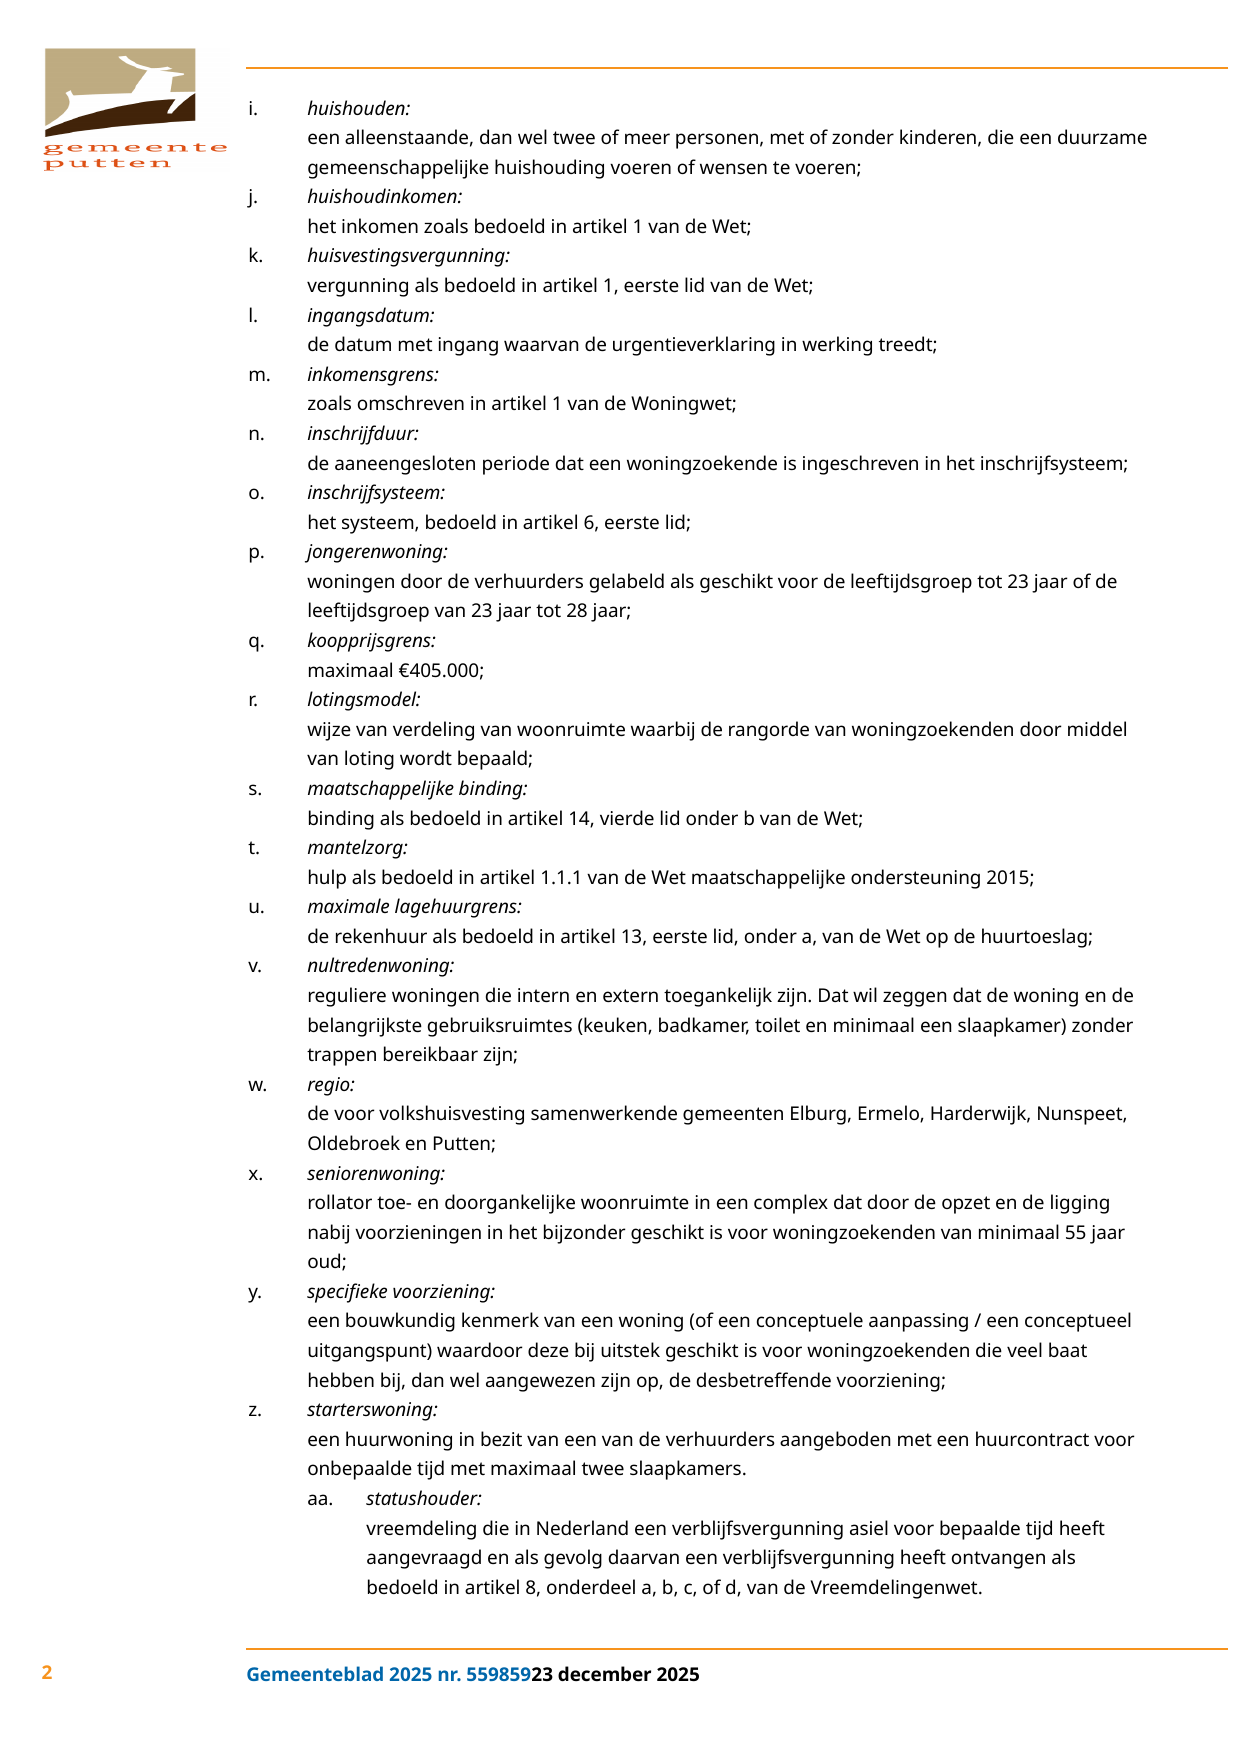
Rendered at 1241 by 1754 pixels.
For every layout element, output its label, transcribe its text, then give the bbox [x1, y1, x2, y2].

list rollator toe- en doorgankelijke woonruimte in een complex dat door de opzet en de ligging nabij voorzieningen in het bijzonder geschikt is voor woningzoekenden van minimaal 55 jaar oud; [248, 1189, 1152, 1274]
list starterswoning: [248, 1396, 1152, 1422]
list nultredenwoning: [248, 953, 1152, 978]
list de voor volkshuisvesting samenwerkende gemeenten Elburg, Ermelo, Harderwijk, Nunspeet, Oldebroek en Putten; [248, 1101, 1152, 1156]
list maximale lagehuurgrens: [248, 893, 1152, 919]
list maatschappelijke binding: [248, 775, 1152, 801]
list koopprijsgrens: [248, 627, 1152, 653]
list inkomensgrens: [248, 361, 1152, 387]
list reguliere woningen die intern en extern toegankelijk zijn. Dat wil zeggen dat de woning en de belangrijkste gebruiksruimtes (keuken, badkamer, toilet en minimaal een slaapkamer) zonder trappen bereikbaar zijn; [248, 982, 1152, 1067]
list jongerenwoning: [248, 538, 1152, 564]
list een alleenstaande, dan wel twee of meer personen, met of zonder kinderen, die een duurzame gemeenschappelijke huishouding voeren of wensen te voeren; [248, 124, 1152, 180]
list regio: [248, 1071, 1152, 1097]
picture [41, 47, 231, 172]
list woningen door de verhuurders gelabeld als geschikt voor de leeftijdsgroep tot 23 jaar of de leeftijdsgroep van 23 jaar tot 28 jaar; [248, 568, 1152, 623]
list maximaal €405.000; [248, 657, 1152, 683]
list mantelzorg: [248, 834, 1152, 860]
list lotingsmodel: [248, 686, 1152, 712]
list huisvestingsvergunning: [248, 243, 1152, 268]
list hulp als bedoeld in artikel 1.1.1 van de Wet maatschappelijke ondersteuning 2015; [248, 864, 1152, 890]
list de aaneengesloten periode dat een woningzoekende is ingeschreven in het inschrijfsysteem; [248, 450, 1152, 476]
list het systeem, bedoeld in artikel 6, eerste lid; [248, 509, 1152, 535]
list een huurwoning in bezit van een van de verhuurders aangeboden met een huurcontract voor onbepaalde tijd met maximaal twee slaapkamers. [248, 1426, 1152, 1481]
list zoals omschreven in artikel 1 van de Woningwet; [248, 391, 1152, 416]
list wijze van verdeling van woonruimte waarbij de rangorde van woningzoekenden door middel van loting wordt bepaald; [248, 716, 1152, 771]
list specifieke voorziening: [248, 1278, 1152, 1304]
list huishoudinkomen: [248, 183, 1152, 209]
list het inkomen zoals bedoeld in artikel 1 van de Wet; [248, 213, 1152, 239]
list vreemdeling die in Nederland een verblijfsvergunning asiel voor bepaalde tijd heeft aangevraagd en als gevolg daarvan een verblijfsvergunning heeft ontvangen als bedoeld in artikel 8, onderdeel a, b, c, of d, van de Vreemdelingenwet. [307, 1515, 1152, 1600]
list vergunning als bedoeld in artikel 1, eerste lid van de Wet; [248, 272, 1152, 298]
list binding als bedoeld in artikel 14, vierde lid onder b van de Wet; [248, 805, 1152, 831]
list huishouden: [248, 95, 1152, 121]
list inschrijfsysteem: [248, 479, 1152, 505]
list de datum met ingang waarvan de urgentieverklaring in werking treedt; [248, 331, 1152, 357]
list seniorenwoning: [248, 1160, 1152, 1186]
list statushouder: [307, 1485, 1152, 1511]
list ingangsdatum: [248, 302, 1152, 328]
list een bouwkundig kenmerk van een woning (of een conceptuele aanpassing / een conceptueel uitgangspunt) waardoor deze bij uitstek geschikt is voor woningzoekenden die veel baat hebben bij, dan wel aangewezen zijn op, de desbetreffende voorziening; [248, 1308, 1152, 1393]
list de rekenhuur als bedoeld in artikel 13, eerste lid, onder a, van de Wet op de huurtoeslag; [248, 923, 1152, 949]
list inschrijfduur: [248, 420, 1152, 446]
